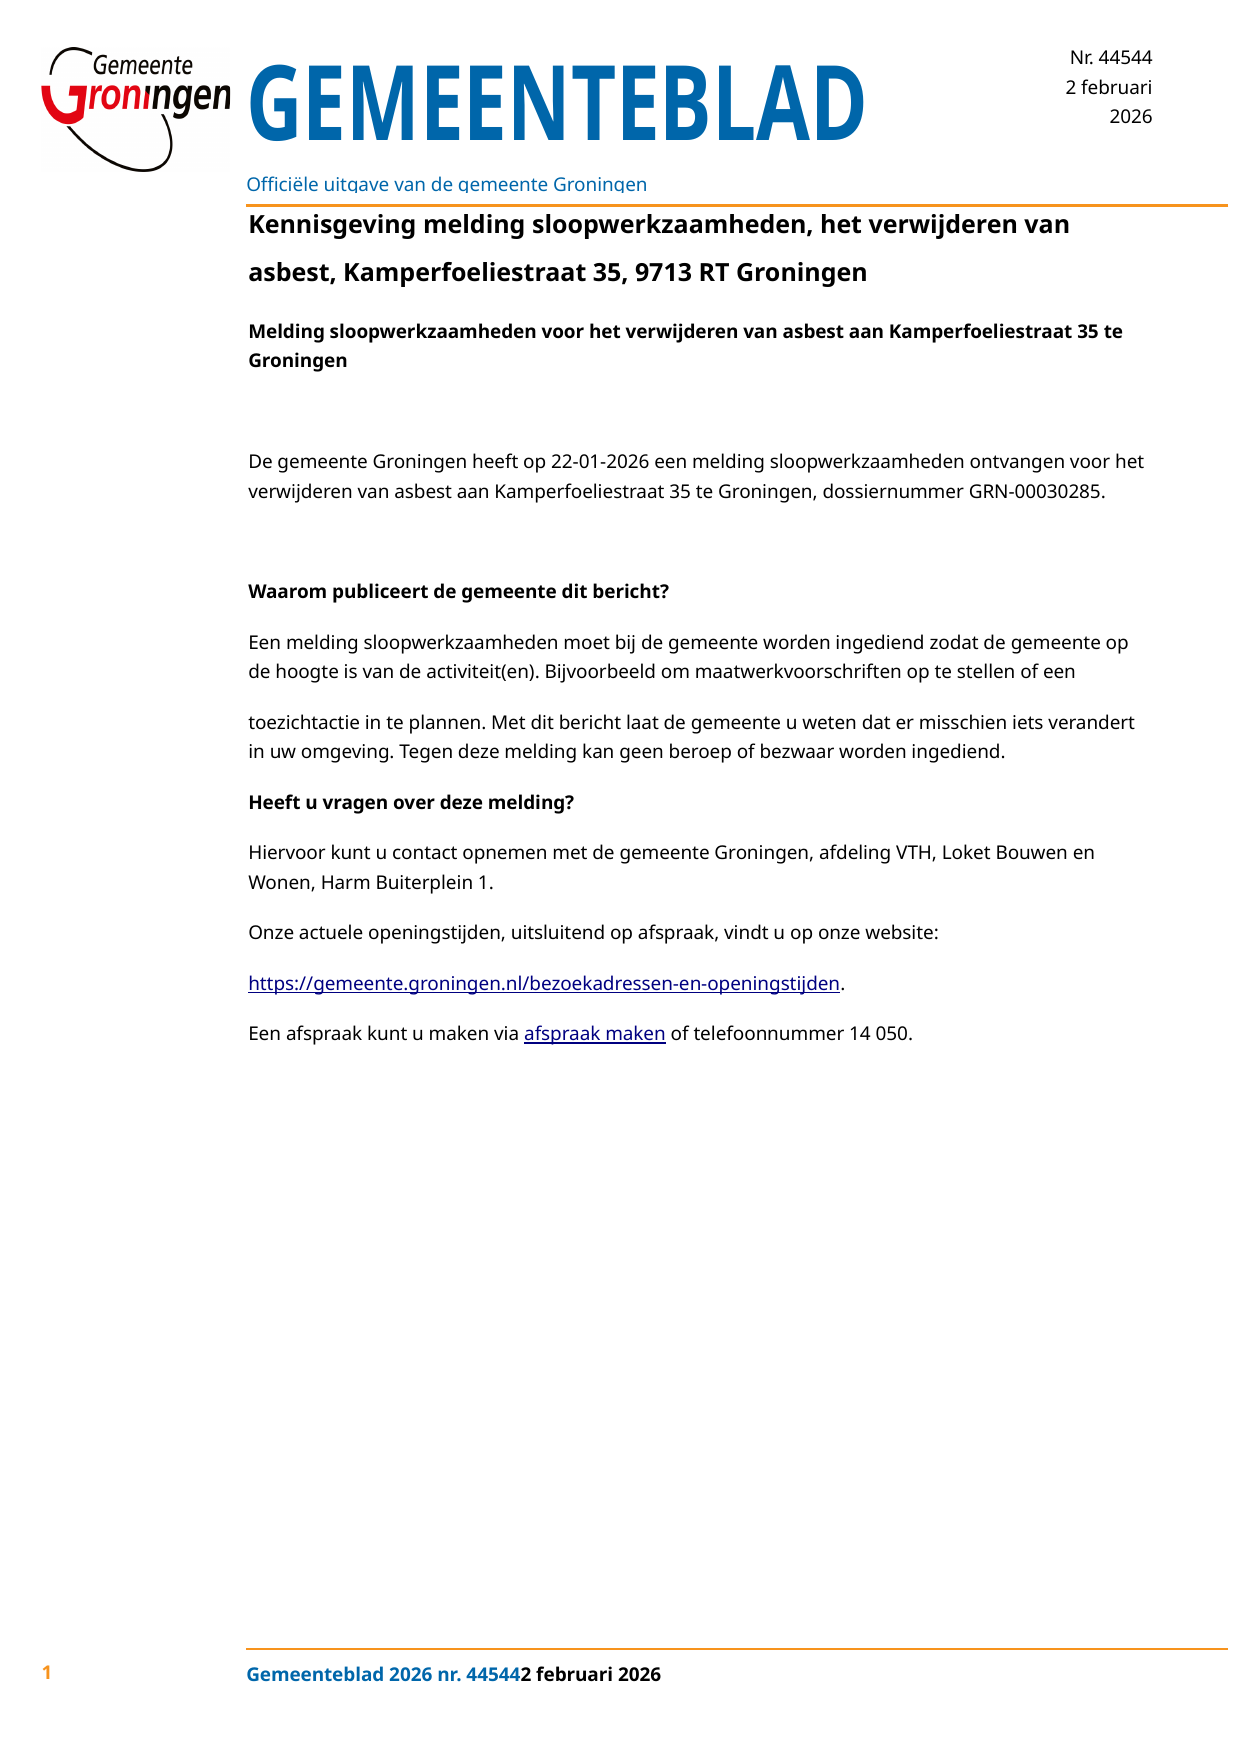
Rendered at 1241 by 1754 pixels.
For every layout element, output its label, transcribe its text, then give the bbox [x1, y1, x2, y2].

text Heeft u vragen over deze melding? [248, 789, 1152, 815]
text Melding sloopwerkzaamheden voor het verwijderen van asbest aan Kamperfoeliestraat 35 te Groningen [248, 318, 1152, 373]
text Een afspraak kunt u maken via afspraak maken of telefoonnummer 14 050. [248, 1020, 1152, 1046]
text toezichtactie in te plannen. Met dit bericht laat de gemeente u weten dat er misschien iets verandert in uw omgeving. Tegen deze melding kan geen beroep of bezwaar worden ingediend. [248, 709, 1152, 764]
text Kennisgeving melding sloopwerkzaamheden, het verwijderen van asbest, Kamperfoeliestraat 35, 9713 RT Groningen [248, 207, 1152, 288]
text De gemeente Groningen heeft op 22-01-2026 een melding sloopwerkzaamheden ontvangen voor het verwijderen van asbest aan Kamperfoeliestraat 35 te Groningen, dossiernummer GRN-00030285. [248, 448, 1152, 504]
picture [41, 47, 231, 172]
text Waarom publiceert de gemeente dit bericht? [248, 579, 1152, 604]
text https://gemeente.groningen.nl/bezoekadressen-en-openingstijden. [248, 970, 1152, 996]
text Onze actuele openingstijden, uitsluitend op afspraak, vindt u op onze website: [248, 919, 1152, 945]
text Hiervoor kunt u contact opnemen met de gemeente Groningen, afdeling VTH, Loket Bouwen en Wonen, Harm Buiterplein 1. [248, 839, 1152, 895]
text Een melding sloopwerkzaamheden moet bij de gemeente worden ingediend zodat de gemeente op de hoogte is van de activiteit(en). Bijvoorbeeld om maatwerkvoorschriften op te stellen of een [248, 629, 1152, 684]
